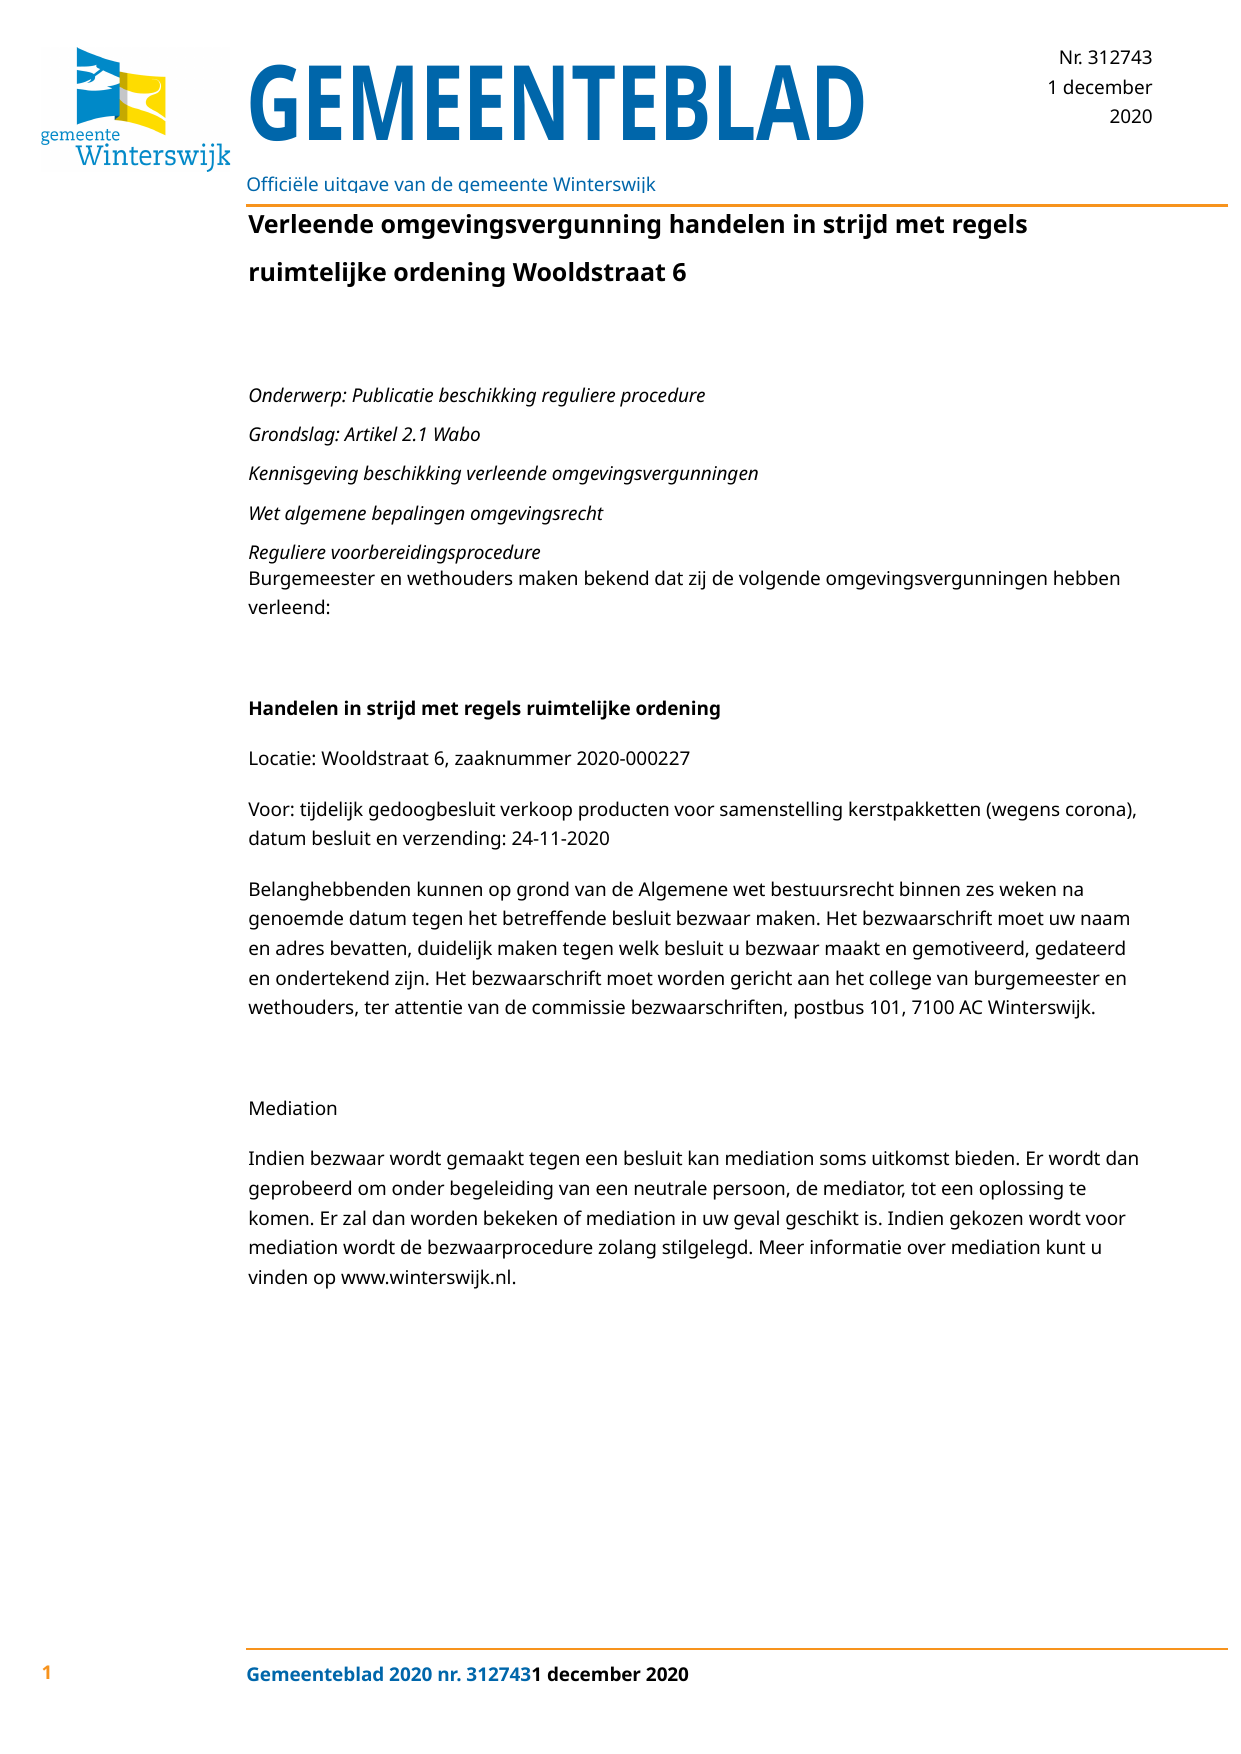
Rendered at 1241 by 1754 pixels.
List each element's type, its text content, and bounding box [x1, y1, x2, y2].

text Wet algemene bepalingen omgevingsrecht [248, 500, 1152, 525]
picture [41, 47, 231, 172]
text Onderwerp: Publicatie beschikking reguliere procedure [248, 382, 1152, 408]
text Kennisgeving beschikking verleende omgevingsvergunningen [248, 460, 1152, 486]
text Verleende omgevingsvergunning handelen in strijd met regels ruimtelijke ordening Wooldstraat 6 [248, 207, 1152, 288]
text Indien bezwaar wordt gemaakt tegen een besluit kan mediation soms uitkomst bieden. Er wordt dan geprobeerd om onder begeleiding van een neutrale persoon, de mediator, tot een oplossing te komen. Er zal dan worden bekeken of mediation in uw geval geschikt is. Indien gekozen wordt voor mediation wordt de bezwaarprocedure zolang stilgelegd. Meer informatie over mediation kunt u vinden op www.winterswijk.nl. [248, 1146, 1152, 1289]
text Grondslag: Artikel 2.1 Wabo [248, 421, 1152, 447]
text Belanghebbenden kunnen op grond van de Algemene wet bestuursrecht binnen zes weken na genoemde datum tegen het betreffende besluit bezwaar maken. Het bezwaarschrift moet uw naam en adres bevatten, duidelijk maken tegen welk besluit u bezwaar maakt en gemotiveerd, gedateerd en ondertekend zijn. Het bezwaarschrift moet worden gericht aan het college van burgemeester en wethouders, ter attentie van de commissie bezwaarschriften, postbus 101, 7100 AC Winterswijk. [248, 876, 1152, 1020]
text Locatie: Wooldstraat 6, zaaknummer 2020-000227 [248, 746, 1152, 771]
text Reguliere voorbereidingsprocedure [248, 539, 1152, 565]
text Handelen in strijd met regels ruimtelijke ordening [248, 695, 1152, 721]
text Mediation [248, 1095, 1152, 1121]
text Burgemeester en wethouders maken bekend dat zij de volgende omgevingsvergunningen hebben verleend: [248, 565, 1152, 620]
text Voor: tijdelijk gedoogbesluit verkoop producten voor samenstelling kerstpakketten (wegens corona), datum besluit en verzending: 24-11-2020 [248, 796, 1152, 851]
picture [225, 153, 231, 162]
